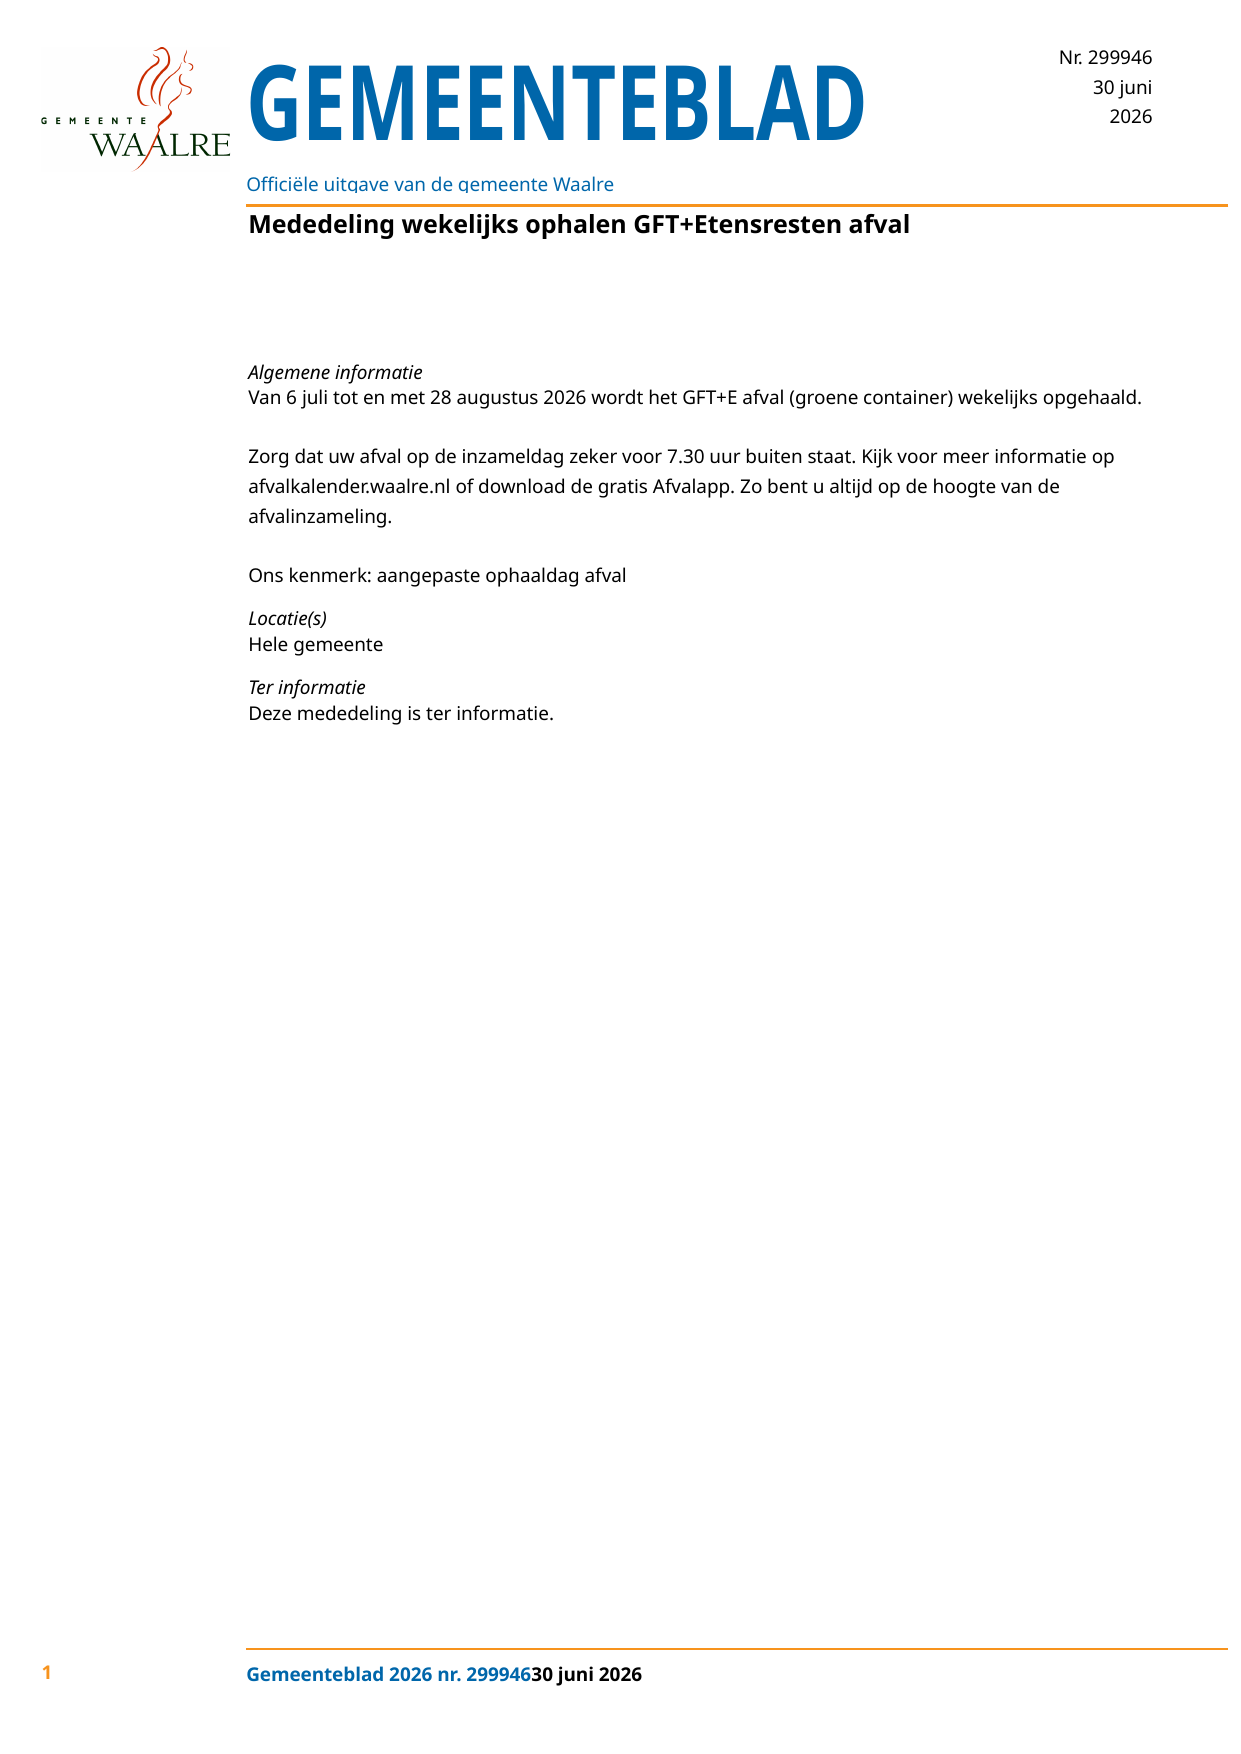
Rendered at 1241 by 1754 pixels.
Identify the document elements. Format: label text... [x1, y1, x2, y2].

text Ter informatie [248, 674, 1152, 700]
text Deze mededeling is ter informatie. [248, 700, 1152, 726]
text Hele gemeente [248, 631, 1152, 657]
text Locatie(s) [248, 605, 1152, 631]
text Zorg dat uw afval op de inzameldag zeker voor 7.30 uur buiten staat. Kijk voor meer informatie op afvalkalender.waalre.nl of download de gratis Afvalapp. Zo bent u altijd op de hoogte van de afvalinzameling. [248, 444, 1152, 529]
picture [41, 47, 231, 172]
text Mededeling wekelijks ophalen GFT+Etensresten afval [248, 207, 1152, 241]
text Ons kenmerk: aangepaste ophaaldag afval [248, 562, 1152, 588]
text Van 6 juli tot en met 28 augustus 2026 wordt het GFT+E afval (groene container) wekelijks opgehaald. [248, 384, 1152, 410]
text Algemene informatie [248, 359, 1152, 384]
